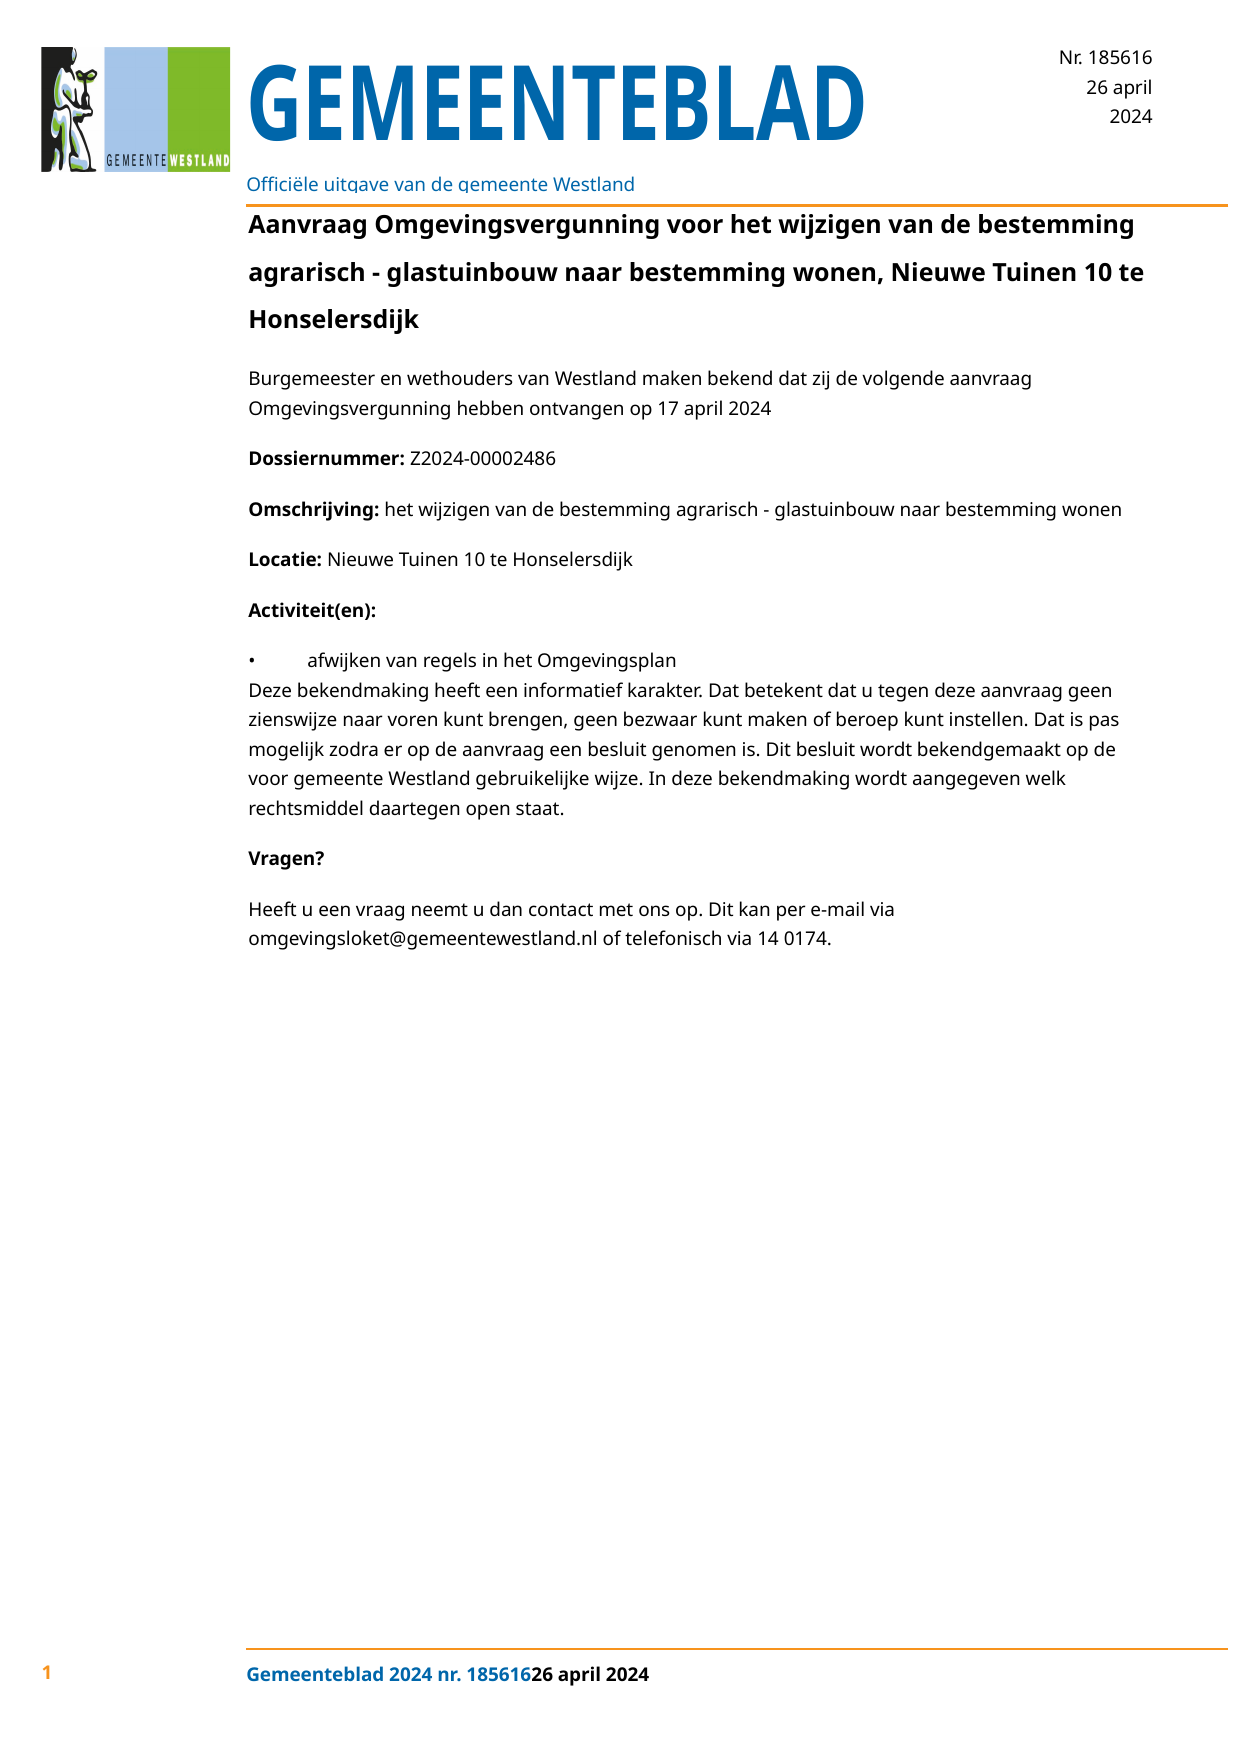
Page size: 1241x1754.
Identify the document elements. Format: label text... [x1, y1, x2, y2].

text Vragen? [248, 846, 1152, 871]
text Aanvraag Omgevingsvergunning voor het wijzigen van de bestemming agrarisch - glastuinbouw naar bestemming wonen, Nieuwe Tuinen 10 te Honselersdijk [248, 207, 1152, 336]
text Dossiernummer: Z2024-00002486 [248, 446, 1152, 471]
text Burgemeester en wethouders van Westland maken bekend dat zij de volgende aanvraag Omgevingsvergunning hebben ontvangen op 17 april 2024 [248, 366, 1152, 421]
list afwijken van regels in het Omgevingsplan [248, 647, 1152, 673]
text Deze bekendmaking heeft een informatief karakter. Dat betekent dat u tegen deze aanvraag geen zienswijze naar voren kunt brengen, geen bezwaar kunt maken of beroep kunt instellen. Dat is pas mogelijk zodra er op de aanvraag een besluit genomen is. Dit besluit wordt bekendgemaakt op de voor gemeente Westland gebruikelijke wijze. In deze bekendmaking wordt aangegeven welk rechtsmiddel daartegen open staat. [248, 677, 1152, 821]
text Omschrijving: het wijzigen van de bestemming agrarisch - glastuinbouw naar bestemming wonen [248, 496, 1152, 522]
text Heeft u een vraag neemt u dan contact met ons op. Dit kan per e-mail via omgevingsloket@gemeentewestland.nl of telefonisch via 14 0174. [248, 896, 1152, 951]
text Activiteit(en): [248, 597, 1152, 622]
text Locatie: Nieuwe Tuinen 10 te Honselersdijk [248, 546, 1152, 572]
picture [41, 47, 231, 172]
